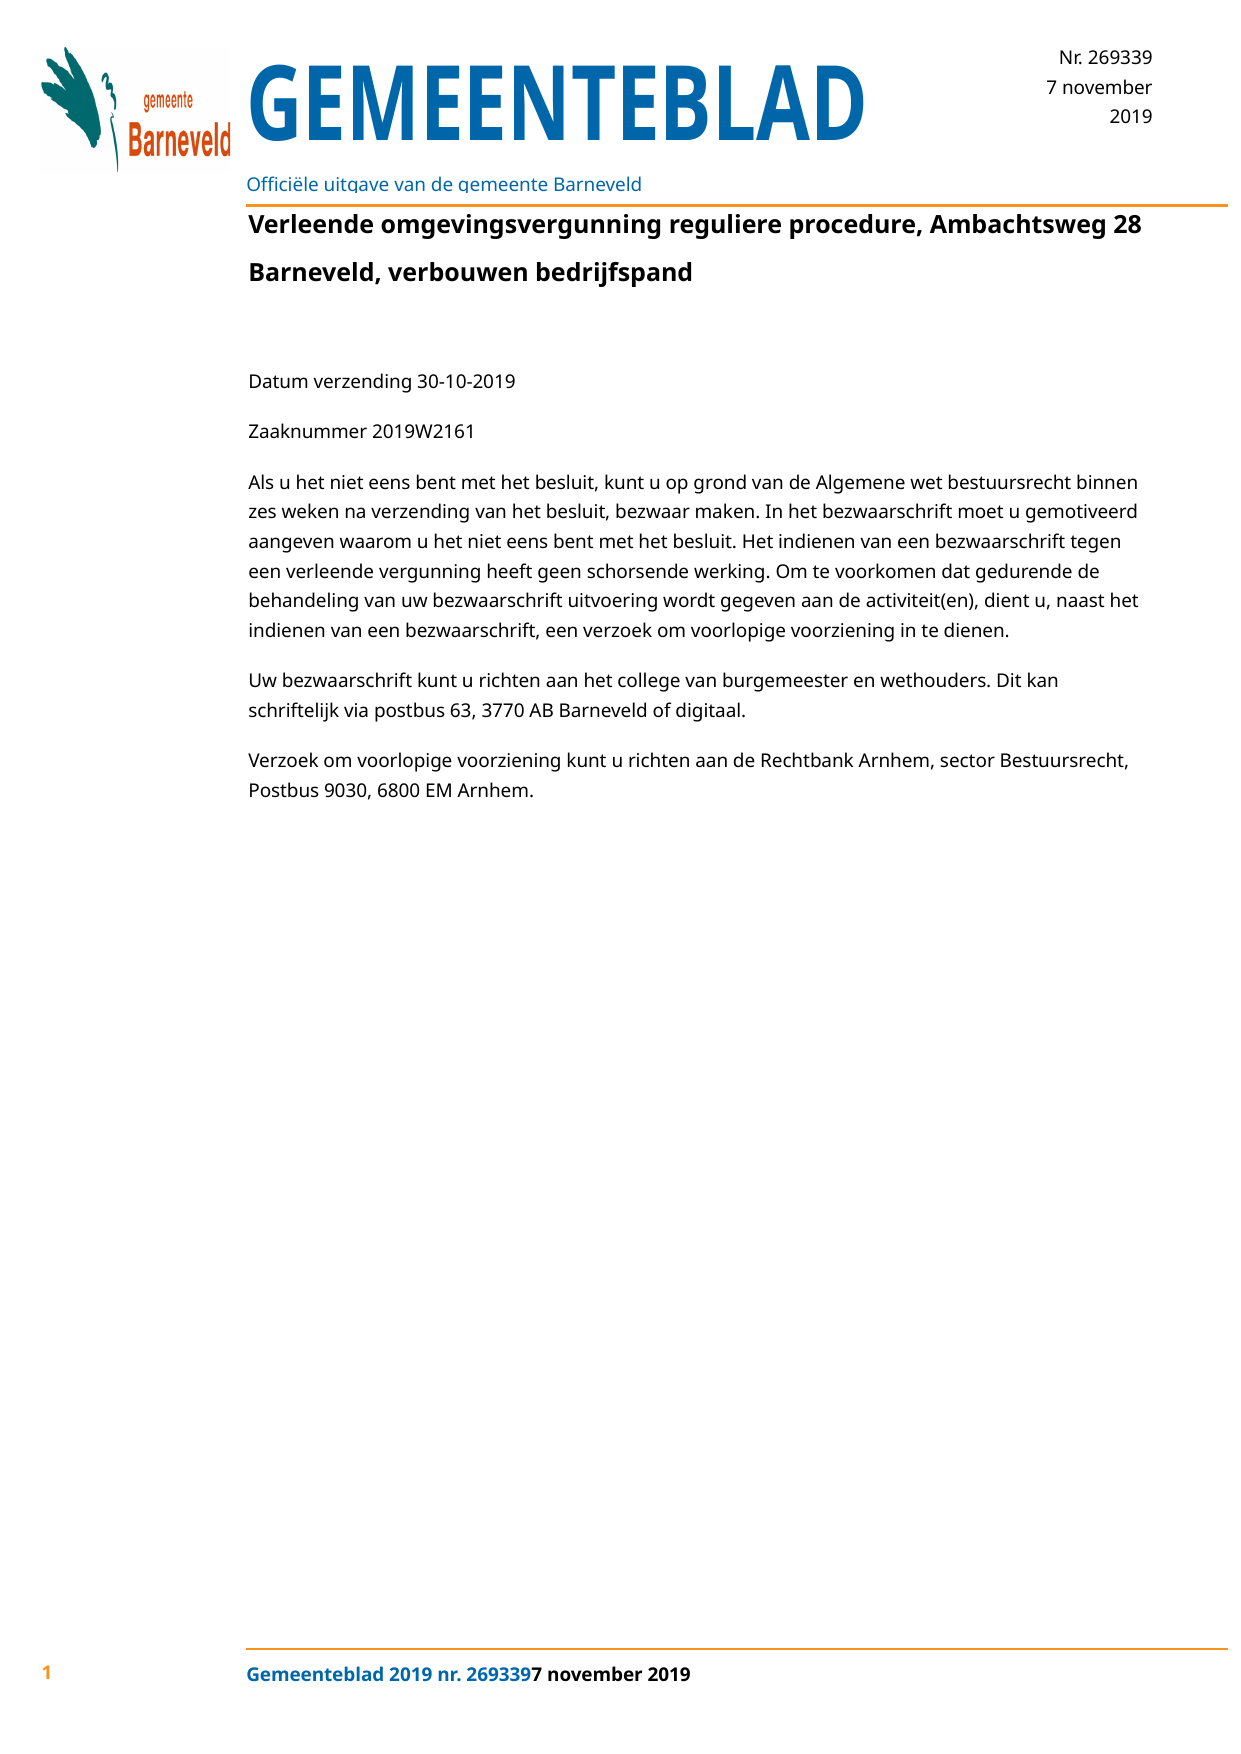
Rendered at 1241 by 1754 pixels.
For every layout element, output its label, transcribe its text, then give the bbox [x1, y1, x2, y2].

text Uw bezwaarschrift kunt u richten aan het college van burgemeester en wethouders. Dit kan schriftelijk via postbus 63, 3770 AB Barneveld of digitaal. [248, 667, 1152, 723]
text Als u het niet eens bent met het besluit, kunt u op grond van de Algemene wet bestuursrecht binnen zes weken na verzending van het besluit, bezwaar maken. In het bezwaarschrift moet u gemotiveerd aangeven waarom u het niet eens bent met het besluit. Het indienen van een bezwaarschrift tegen een verleende vergunning heeft geen schorsende werking. Om te voorkomen dat gedurende de behandeling van uw bezwaarschrift uitvoering wordt gegeven aan de activiteit(en), dient u, naast het indienen van een bezwaarschrift, een verzoek om voorlopige voorziening in te dienen. [248, 469, 1152, 643]
text Verzoek om voorlopige voorziening kunt u richten aan de Rechtbank Arnhem, sector Bestuursrecht, Postbus 9030, 6800 EM Arnhem. [248, 747, 1152, 803]
text Verleende omgevingsvergunning reguliere procedure, Ambachtsweg 28 Barneveld, verbouwen bedrijfspand [248, 207, 1152, 288]
text Zaaknummer 2019W2161 [248, 419, 1152, 444]
text Datum verzending 30-10-2019 [248, 368, 1152, 394]
picture [41, 47, 231, 172]
